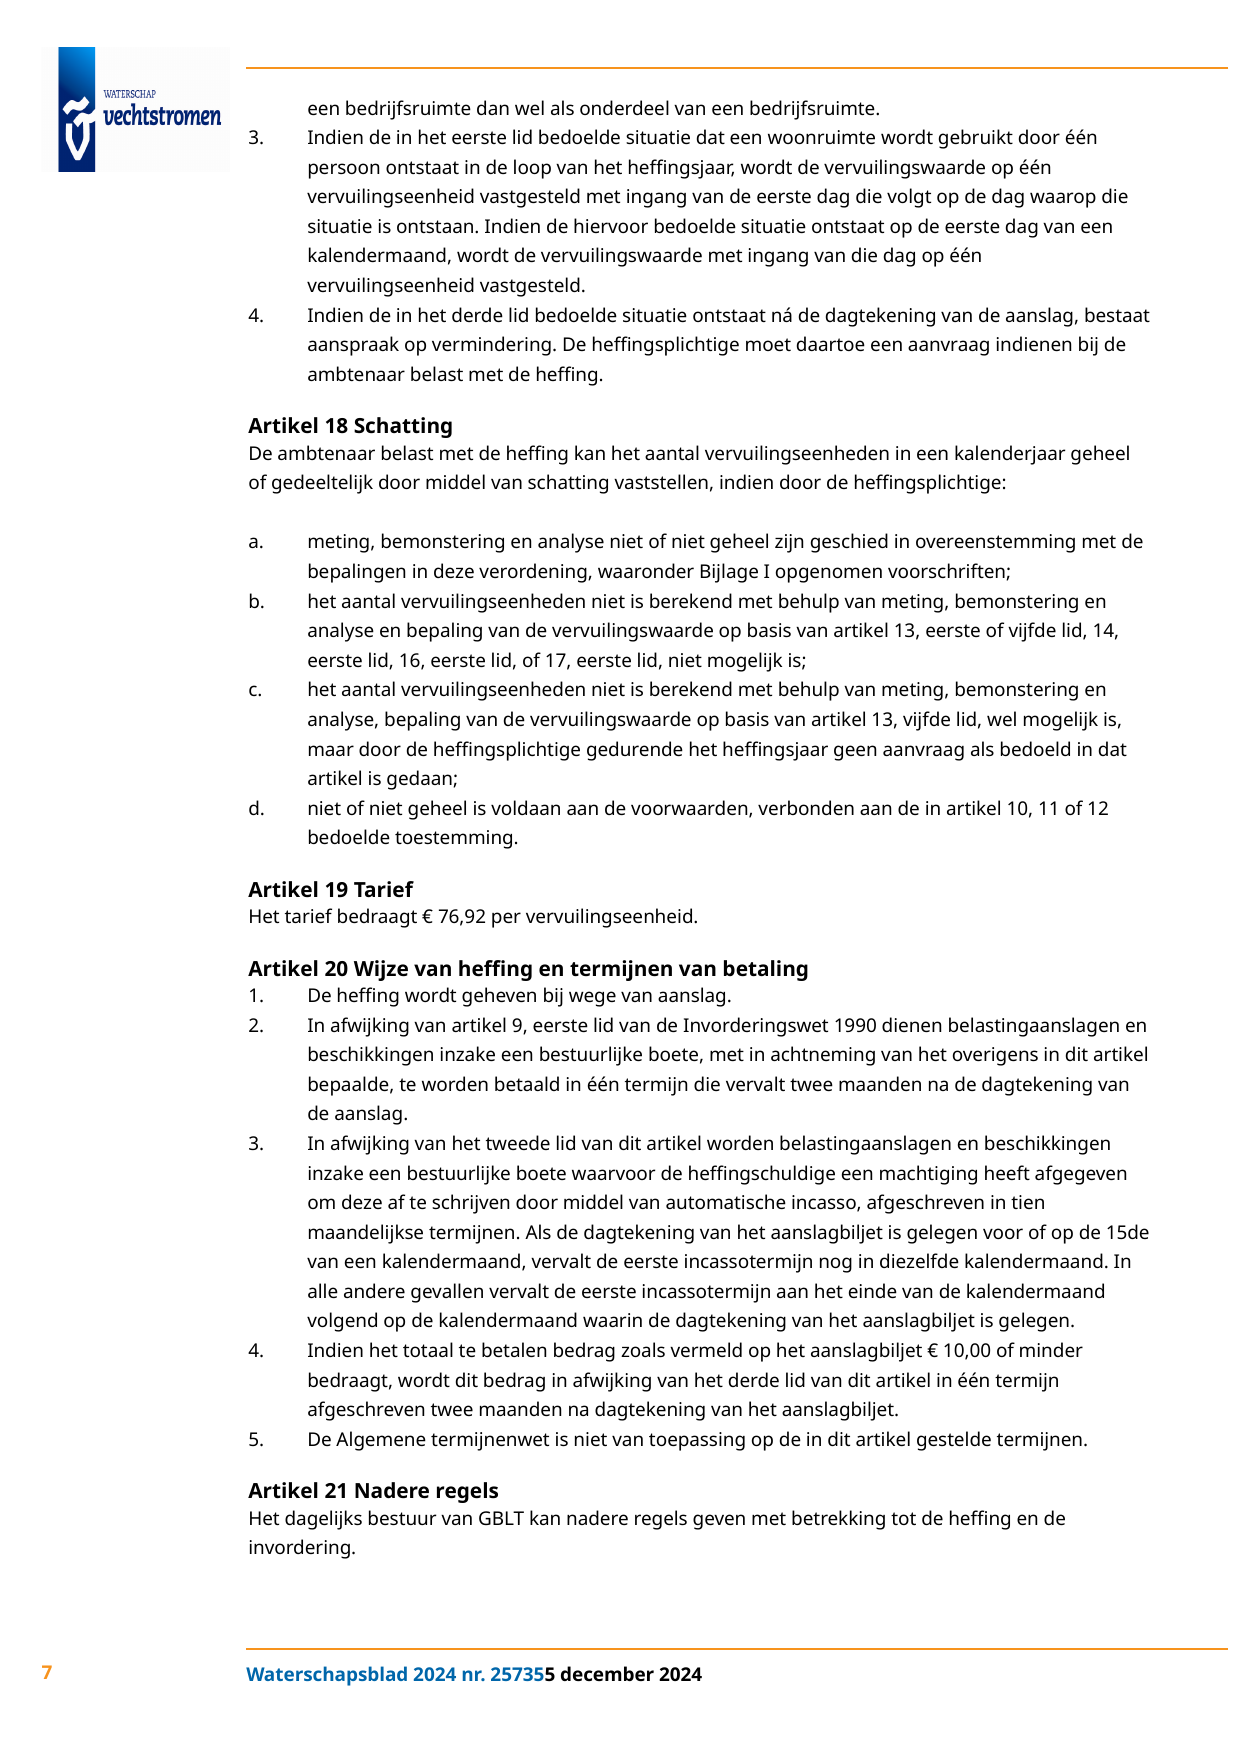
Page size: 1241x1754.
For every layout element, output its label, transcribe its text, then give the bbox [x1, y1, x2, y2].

list De Algemene termijnenwet is niet van toepassing op de in dit artikel gestelde termijnen. [248, 1426, 1152, 1452]
text Het dagelijks bestuur van GBLT kan nadere regels geven met betrekking tot de heffing en de invordering. [248, 1505, 1152, 1560]
list Indien de in het eerste lid bedoelde situatie dat een woonruimte wordt gebruikt door één persoon ontstaat in de loop van het heffingsjaar, wordt de vervuilingswaarde op één vervuilingseenheid vastgesteld met ingang van de eerste dag die volgt op de dag waarop die situatie is ontstaan. Indien de hiervoor bedoelde situatie ontstaat op de eerste dag van een kalendermaand, wordt de vervuilingswaarde met ingang van die dag op één vervuilingseenheid vastgesteld. [248, 124, 1152, 298]
list In afwijking van artikel 9, eerste lid van de Invorderingswet 1990 dienen belastingaanslagen en beschikkingen inzake een bestuurlijke boete, met in achtneming van het overigens in dit artikel bepaalde, te worden betaald in één termijn die vervalt twee maanden na de dagtekening van de aanslag. [248, 1012, 1152, 1126]
list het aantal vervuilingseenheden niet is berekend met behulp van meting, bemonstering en analyse en bepaling van de vervuilingswaarde op basis van artikel 13, eerste of vijfde lid, 14, eerste lid, 16, eerste lid, of 17, eerste lid, niet mogelijk is; [248, 588, 1152, 673]
list In afwijking van het tweede lid van dit artikel worden belastingaanslagen en beschikkingen inzake een bestuurlijke boete waarvoor de heffingschuldige een machtiging heeft afgegeven om deze af te schrijven door middel van automatische incasso, afgeschreven in tien maandelijkse termijnen. Als de dagtekening van het aanslagbiljet is gelegen voor of op de 15de van een kalendermaand, vervalt de eerste incassotermijn nog in diezelfde kalendermaand. In alle andere gevallen vervalt de eerste incassotermijn aan het einde van de kalendermaand volgend op de kalendermaand waarin de dagtekening van het aanslagbiljet is gelegen. [248, 1130, 1152, 1333]
text Artikel 18 Schatting [248, 411, 1152, 440]
text Artikel 19 Tarief [248, 875, 1152, 903]
list niet of niet geheel is voldaan aan de voorwaarden, verbonden aan de in artikel 10, 11 of 12 bedoelde toestemming. [248, 795, 1152, 850]
list De heffing wordt geheven bij wege van aanslag. [248, 982, 1152, 1008]
text Artikel 20 Wijze van heffing en termijnen van betaling [248, 954, 1152, 982]
list Indien de in het derde lid bedoelde situatie ontstaat ná de dagtekening van de aanslag, bestaat aanspraak op vermindering. De heffingsplichtige moet daartoe een aanvraag indienen bij de ambtenaar belast met de heffing. [248, 302, 1152, 387]
text Artikel 21 Nadere regels [248, 1476, 1152, 1505]
list een bedrijfsruimte dan wel als onderdeel van een bedrijfsruimte. [248, 95, 1152, 121]
list meting, bemonstering en analyse niet of niet geheel zijn geschied in overeenstemming met de bepalingen in deze verordening, waaronder Bijlage I opgenomen voorschriften; [248, 529, 1152, 584]
text De ambtenaar belast met de heffing kan het aantal vervuilingseenheden in een kalenderjaar geheel of gedeeltelijk door middel van schatting vaststellen, indien door de heffingsplichtige: [248, 440, 1152, 495]
list Indien het totaal te betalen bedrag zoals vermeld op het aanslagbiljet € 10,00 of minder bedraagt, wordt dit bedrag in afwijking van het derde lid van dit artikel in één termijn afgeschreven twee maanden na dagtekening van het aanslagbiljet. [248, 1337, 1152, 1422]
list het aantal vervuilingseenheden niet is berekend met behulp van meting, bemonstering en analyse, bepaling van de vervuilingswaarde op basis van artikel 13, vijfde lid, wel mogelijk is, maar door de heffingsplichtige gedurende het heffingsjaar geen aanvraag als bedoeld in dat artikel is gedaan; [248, 677, 1152, 791]
text Het tarief bedraagt € 76,92 per vervuilingseenheid. [248, 903, 1152, 929]
picture [41, 47, 231, 172]
